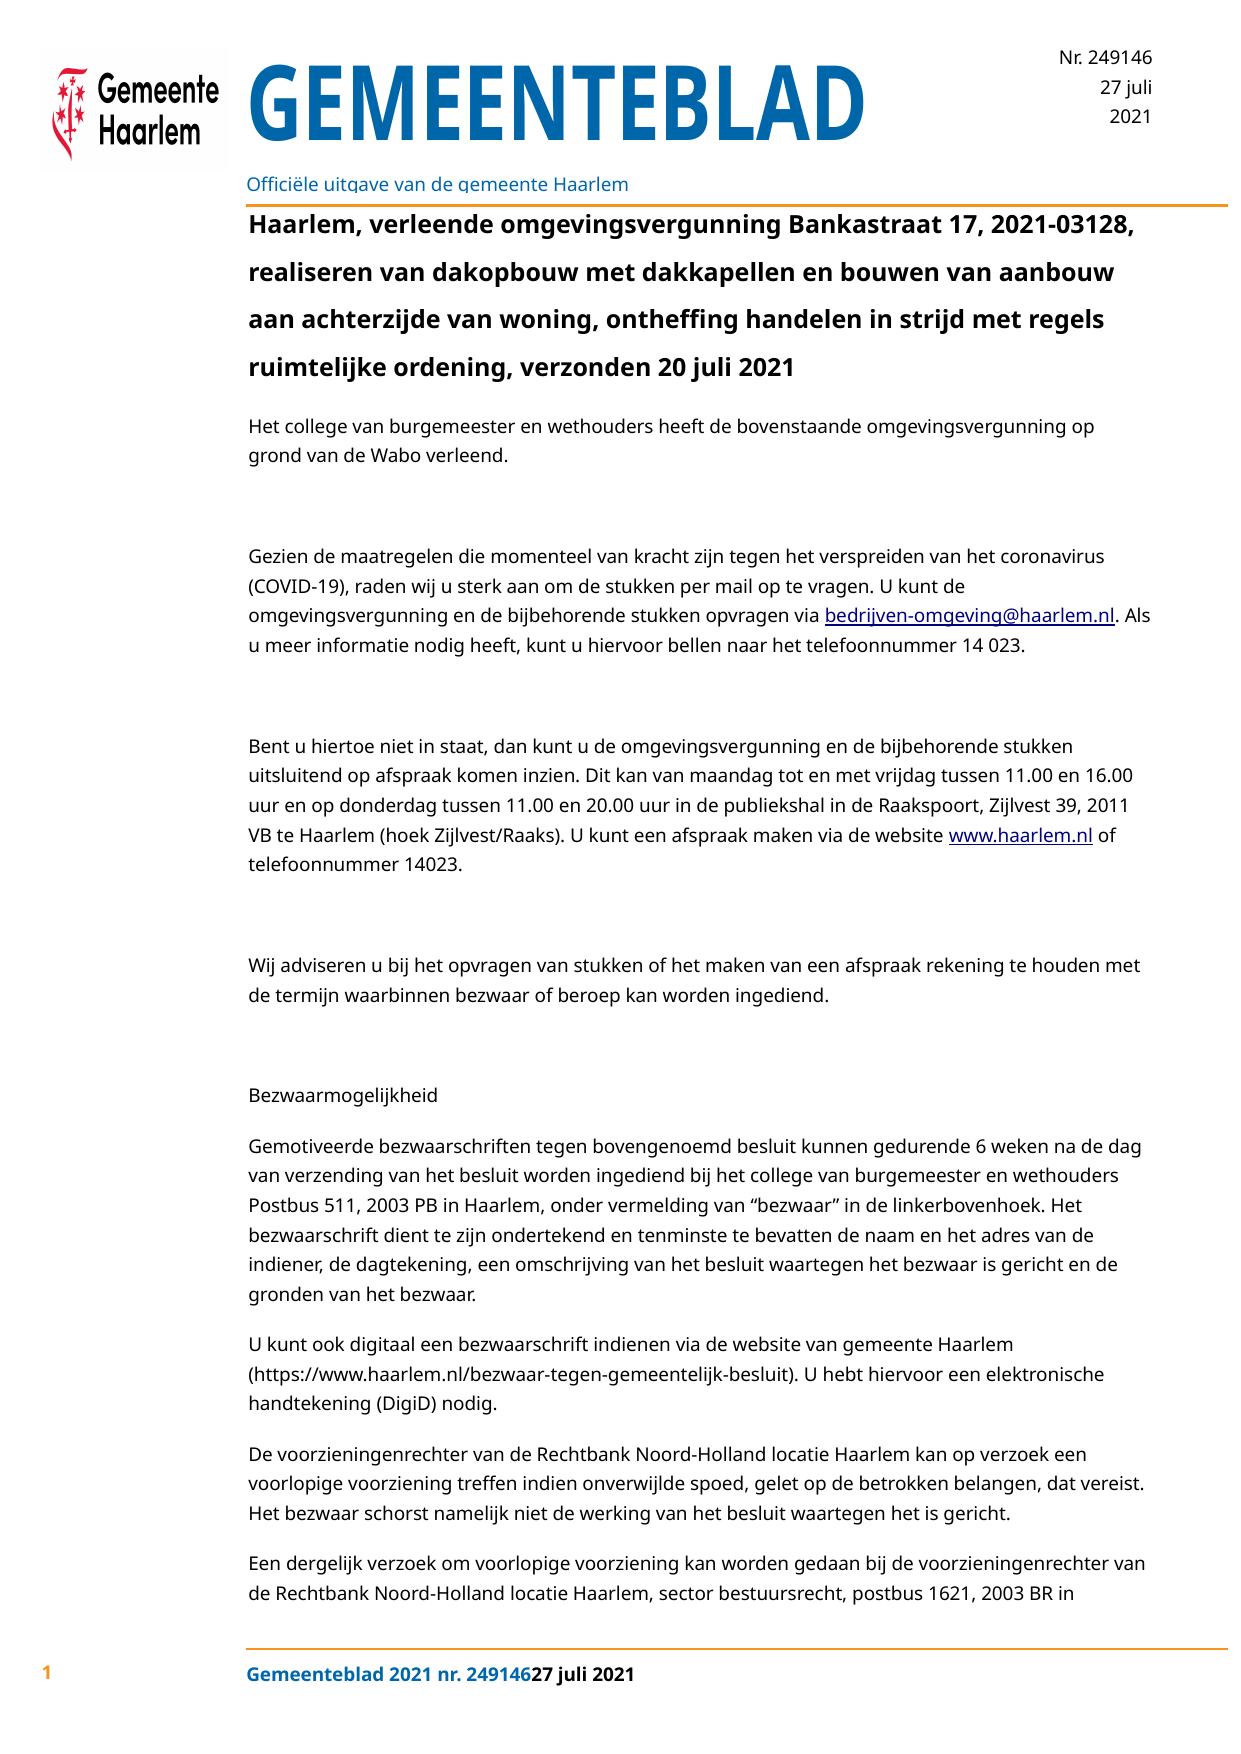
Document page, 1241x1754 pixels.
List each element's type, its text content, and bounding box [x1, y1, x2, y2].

text Gemotiveerde bezwaarschriften tegen bovengenoemd besluit kunnen gedurende 6 weken na de dag van verzending van het besluit worden ingediend bij het college van burgemeester en wethouders Postbus 511, 2003 PB in Haarlem, onder vermelding van “bezwaar” in de linkerbovenhoek. Het bezwaarschrift dient te zijn ondertekend en tenminste te bevatten de naam en het adres van de indiener, de dagtekening, een omschrijving van het besluit waartegen het bezwaar is gericht en de gronden van het bezwaar. [248, 1133, 1152, 1307]
text Haarlem, verleende omgevingsvergunning Bankastraat 17, 2021-03128, realiseren van dakopbouw met dakkapellen en bouwen van aanbouw aan achterzijde van woning, ontheffing handelen in strijd met regels ruimtelijke ordening, verzonden 20 juli 2021 [248, 207, 1152, 384]
text Een dergelijk verzoek om voorlopige voorziening kan worden gedaan bij de voorzieningenrechter van de Rechtbank Noord-Holland locatie Haarlem, sector bestuursrecht, postbus 1621, 2003 BR in [248, 1551, 1152, 1606]
text Bezwaarmogelijkheid [248, 1083, 1152, 1108]
picture [41, 47, 231, 172]
text Bent u hiertoe niet in staat, dan kunt u de omgevingsvergunning en de bijbehorende stukken uitsluitend op afspraak komen inzien. Dit kan van maandag tot en met vrijdag tussen 11.00 en 16.00 uur en op donderdag tussen 11.00 en 20.00 uur in de publiekshal in de Raakspoort, Zijlvest 39, 2011 VB te Haarlem (hoek Zijlvest/Raaks). U kunt een afspraak maken via de website www.haarlem.nl of telefoonnummer 14023. [248, 733, 1152, 877]
text Het college van burgemeester en wethouders heeft de bovenstaande omgevingsvergunning op grond van de Wabo verleend. [248, 413, 1152, 468]
text De voorzieningenrechter van de Rechtbank Noord-Holland locatie Haarlem kan op verzoek een voorlopige voorziening treffen indien onverwijlde spoed, gelet op de betrokken belangen, dat vereist. Het bezwaar schorst namelijk niet de werking van het besluit waartegen het is gericht. [248, 1441, 1152, 1526]
text U kunt ook digitaal een bezwaarschrift indienen via de website van gemeente Haarlem (https://www.haarlem.nl/bezwaar-tegen-gemeentelijk-besluit). U hebt hiervoor een elektronische handtekening (DigiD) nodig. [248, 1331, 1152, 1416]
text Gezien de maatregelen die momenteel van kracht zijn tegen het verspreiden van het coronavirus (COVID-19), raden wij u sterk aan om de stukken per mail op te vragen. U kunt de omgevingsvergunning en de bijbehorende stukken opvragen via bedrijven-omgeving@haarlem.nl. Als u meer informatie nodig heeft, kunt u hiervoor bellen naar het telefoonnummer 14 023. [248, 543, 1152, 658]
text Wij adviseren u bij het opvragen van stukken of het maken van een afspraak rekening te houden met de termijn waarbinnen bezwaar of beroep kan worden ingediend. [248, 952, 1152, 1008]
